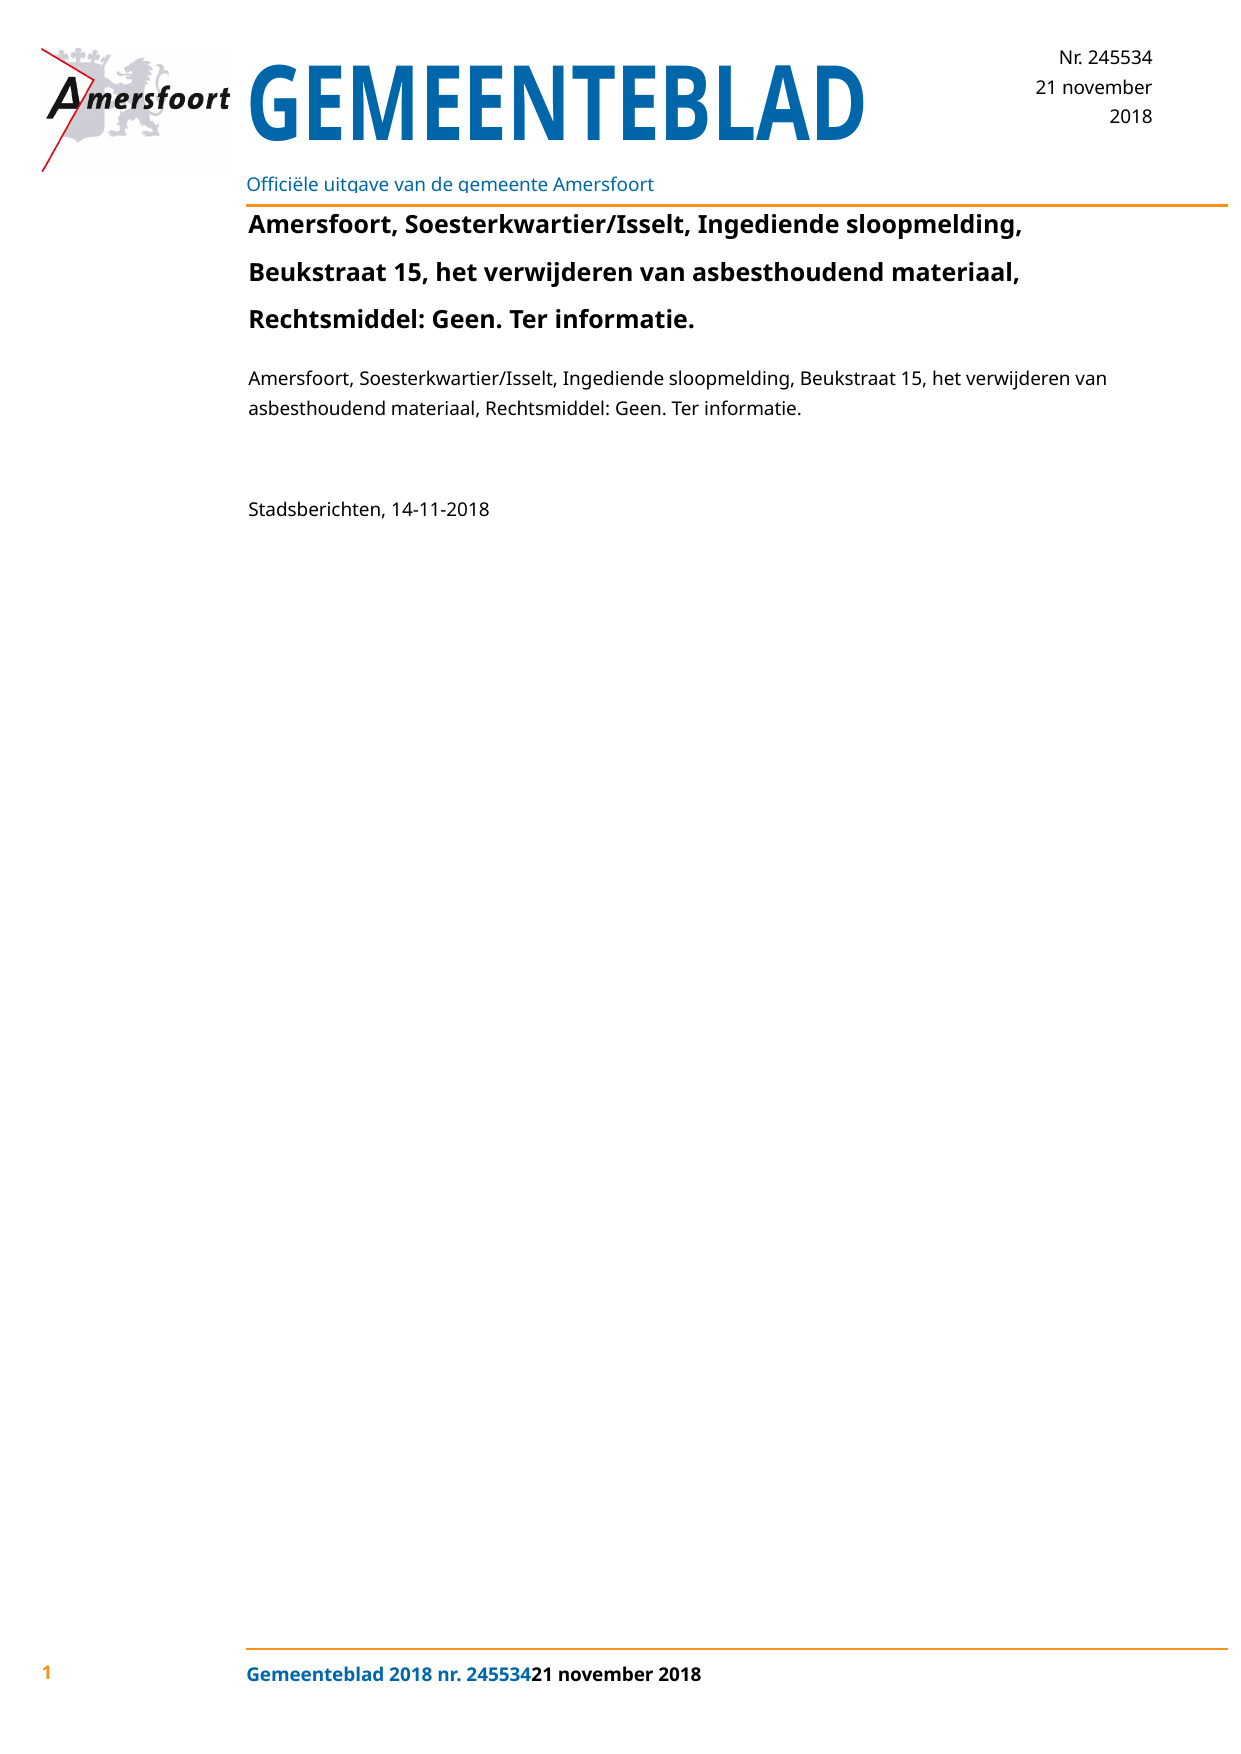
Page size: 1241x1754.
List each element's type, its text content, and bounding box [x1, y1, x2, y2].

text Stadsberichten, 14-11-2018 [248, 496, 1152, 522]
picture [41, 47, 231, 172]
text Amersfoort, Soesterkwartier/Isselt, Ingediende sloopmelding, Beukstraat 15, het verwijderen van asbesthoudend materiaal, Rechtsmiddel: Geen. Ter informatie. [248, 207, 1152, 336]
text Amersfoort, Soesterkwartier/Isselt, Ingediende sloopmelding, Beukstraat 15, het verwijderen van asbesthoudend materiaal, Rechtsmiddel: Geen. Ter informatie. [248, 366, 1152, 421]
